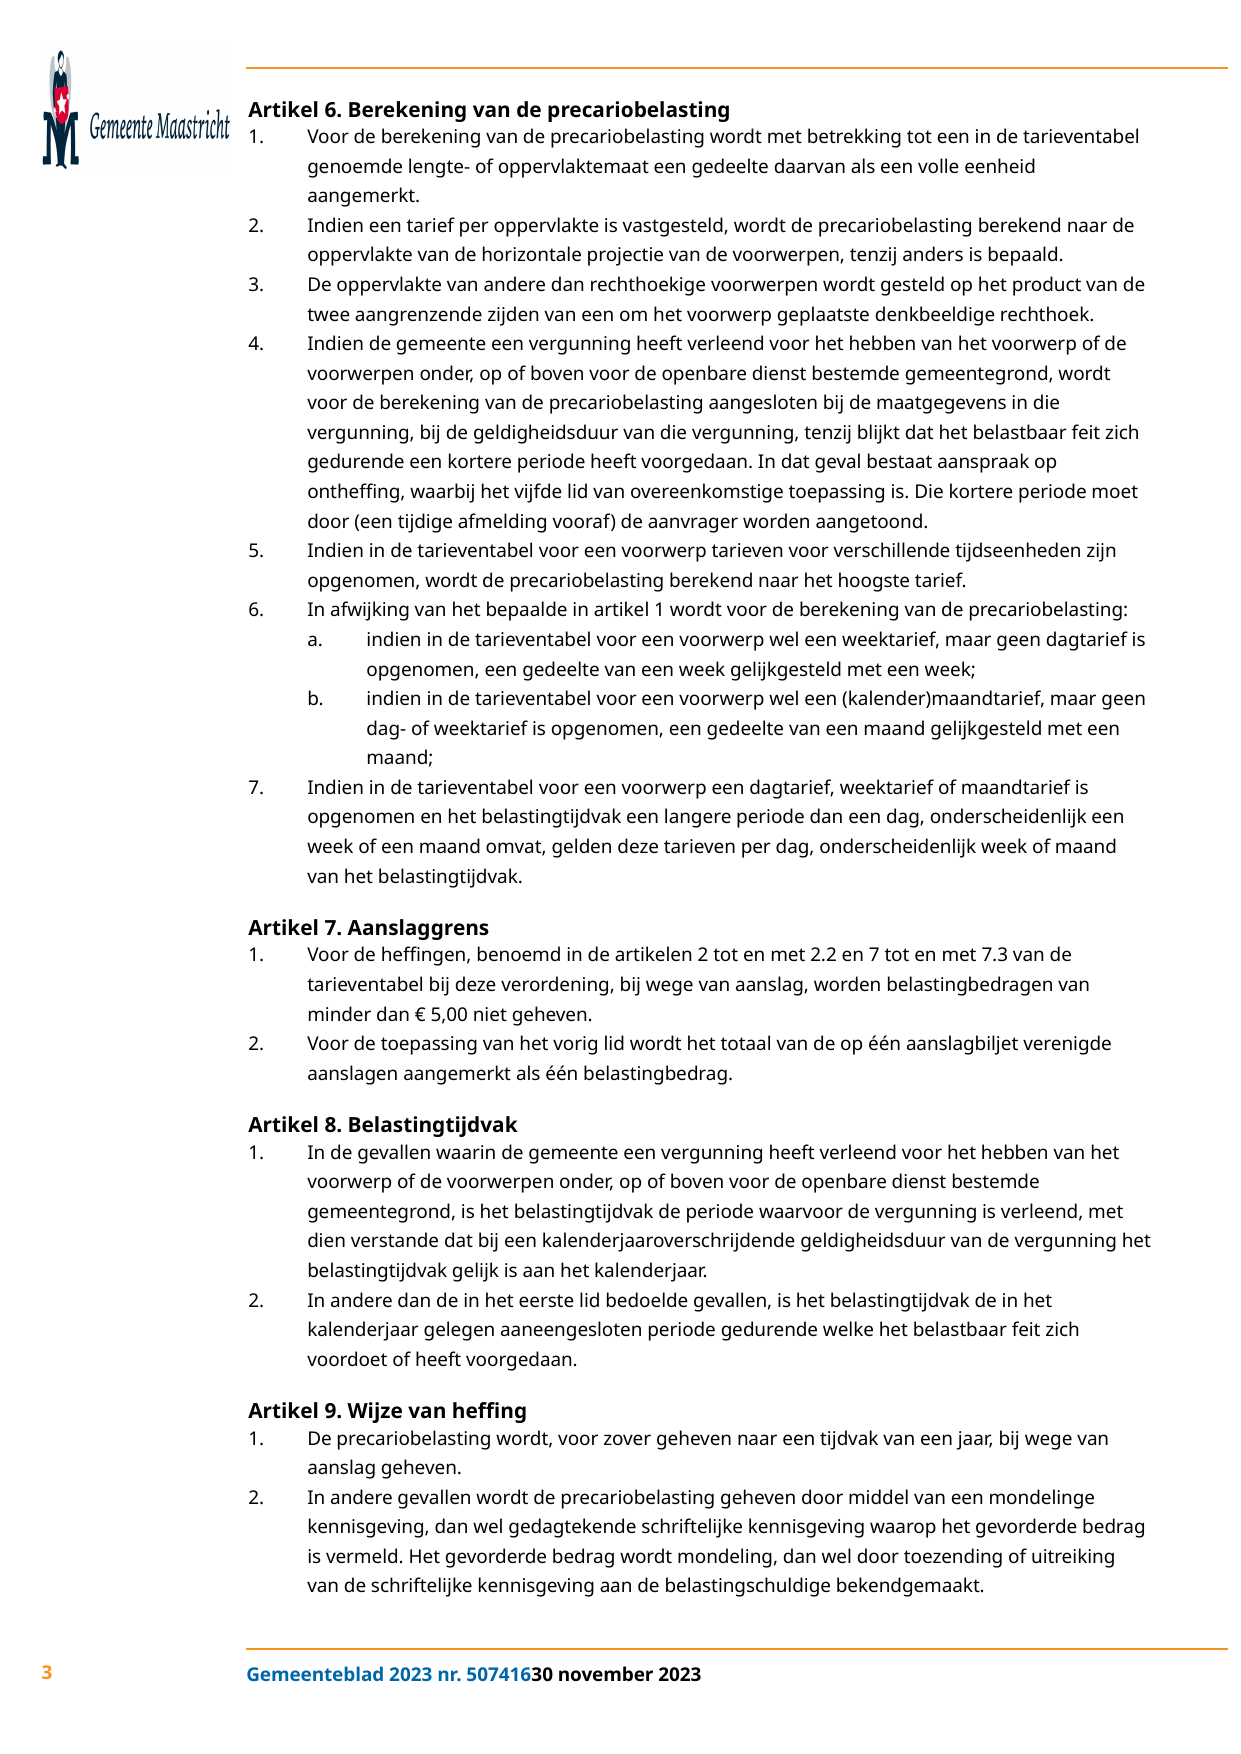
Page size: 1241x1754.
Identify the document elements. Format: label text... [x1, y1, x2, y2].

list In andere dan de in het eerste lid bedoelde gevallen, is het belastingtijdvak de in het kalenderjaar gelegen aaneengesloten periode gedurende welke het belastbaar feit zich voordoet of heeft voorgedaan. [248, 1287, 1152, 1372]
list In de gevallen waarin de gemeente een vergunning heeft verleend voor het hebben van het voorwerp of de voorwerpen onder, op of boven voor de openbare dienst bestemde gemeentegrond, is het belastingtijdvak de periode waarvoor de vergunning is verleend, met dien verstande dat bij een kalenderjaaroverschrijdende geldigheidsduur van de vergunning het belastingtijdvak gelijk is aan het kalenderjaar. [248, 1139, 1152, 1283]
list indien in de tarieventabel voor een voorwerp wel een weektarief, maar geen dagtarief is opgenomen, een gedeelte van een week gelijkgesteld met een week; [307, 626, 1152, 681]
list De precariobelasting wordt, voor zover geheven naar een tijdvak van een jaar, bij wege van aanslag geheven. [248, 1425, 1152, 1480]
list Voor de berekening van de precariobelasting wordt met betrekking tot een in de tarieventabel genoemde lengte- of oppervlaktemaat een gedeelte daarvan als een volle eenheid aangemerkt. [248, 123, 1152, 208]
list Indien in de tarieventabel voor een voorwerp een dagtarief, weektarief of maandtarief is opgenomen en het belastingtijdvak een langere periode dan een dag, onderscheidenlijk een week of een maand omvat, gelden deze tarieven per dag, onderscheidenlijk week of maand van het belastingtijdvak. [248, 774, 1152, 888]
list Indien de gemeente een vergunning heeft verleend voor het hebben van het voorwerp of de voorwerpen onder, op of boven voor de openbare dienst bestemde gemeentegrond, wordt voor de berekening van de precariobelasting aangesloten bij de maatgegevens in die vergunning, bij de geldigheidsduur van die vergunning, tenzij blijkt dat het belastbaar feit zich gedurende een kortere periode heeft voorgedaan. In dat geval bestaat aanspraak op ontheffing, waarbij het vijfde lid van overeenkomstige toepassing is. Die kortere periode moet door (een tijdige afmelding vooraf) de aanvrager worden aangetoond. [248, 330, 1152, 533]
list In andere gevallen wordt de precariobelasting geheven door middel van een mondelinge kennisgeving, dan wel gedagtekende schriftelijke kennisgeving waarop het gevorderde bedrag is vermeld. Het gevorderde bedrag wordt mondeling, dan wel door toezending of uitreiking van de schriftelijke kennisgeving aan de belastingschuldige bekendgemaakt. [248, 1484, 1152, 1598]
text Artikel 7. Aanslaggrens [248, 913, 1152, 942]
text Artikel 6. Berekening van de precariobelasting [248, 95, 1152, 123]
text Artikel 8. Belastingtijdvak [248, 1110, 1152, 1139]
list Voor de heffingen, benoemd in de artikelen 2 tot en met 2.2 en 7 tot en met 7.3 van de tarieventabel bij deze verordening, bij wege van aanslag, worden belastingbedragen van minder dan € 5,00 niet geheven. [248, 942, 1152, 1027]
list Indien een tarief per oppervlakte is vastgesteld, wordt de precariobelasting berekend naar de oppervlakte van de horizontale projectie van de voorwerpen, tenzij anders is bepaald. [248, 212, 1152, 267]
list In afwijking van het bepaalde in artikel 1 wordt voor de berekening van de precariobelasting: [248, 597, 1152, 622]
list Voor de toepassing van het vorig lid wordt het totaal van de op één aanslagbiljet verenigde aanslagen aangemerkt als één belastingbedrag. [248, 1030, 1152, 1086]
list indien in de tarieventabel voor een voorwerp wel een (kalender)maandtarief, maar geen dag- of weektarief is opgenomen, een gedeelte van een maand gelijkgesteld met een maand; [307, 685, 1152, 770]
picture [41, 47, 231, 172]
text Artikel 9. Wijze van heffing [248, 1396, 1152, 1425]
list De oppervlakte van andere dan rechthoekige voorwerpen wordt gesteld op het product van de twee aangrenzende zijden van een om het voorwerp geplaatste denkbeeldige rechthoek. [248, 271, 1152, 326]
list Indien in de tarieventabel voor een voorwerp tarieven voor verschillende tijdseenheden zijn opgenomen, wordt de precariobelasting berekend naar het hoogste tarief. [248, 537, 1152, 593]
